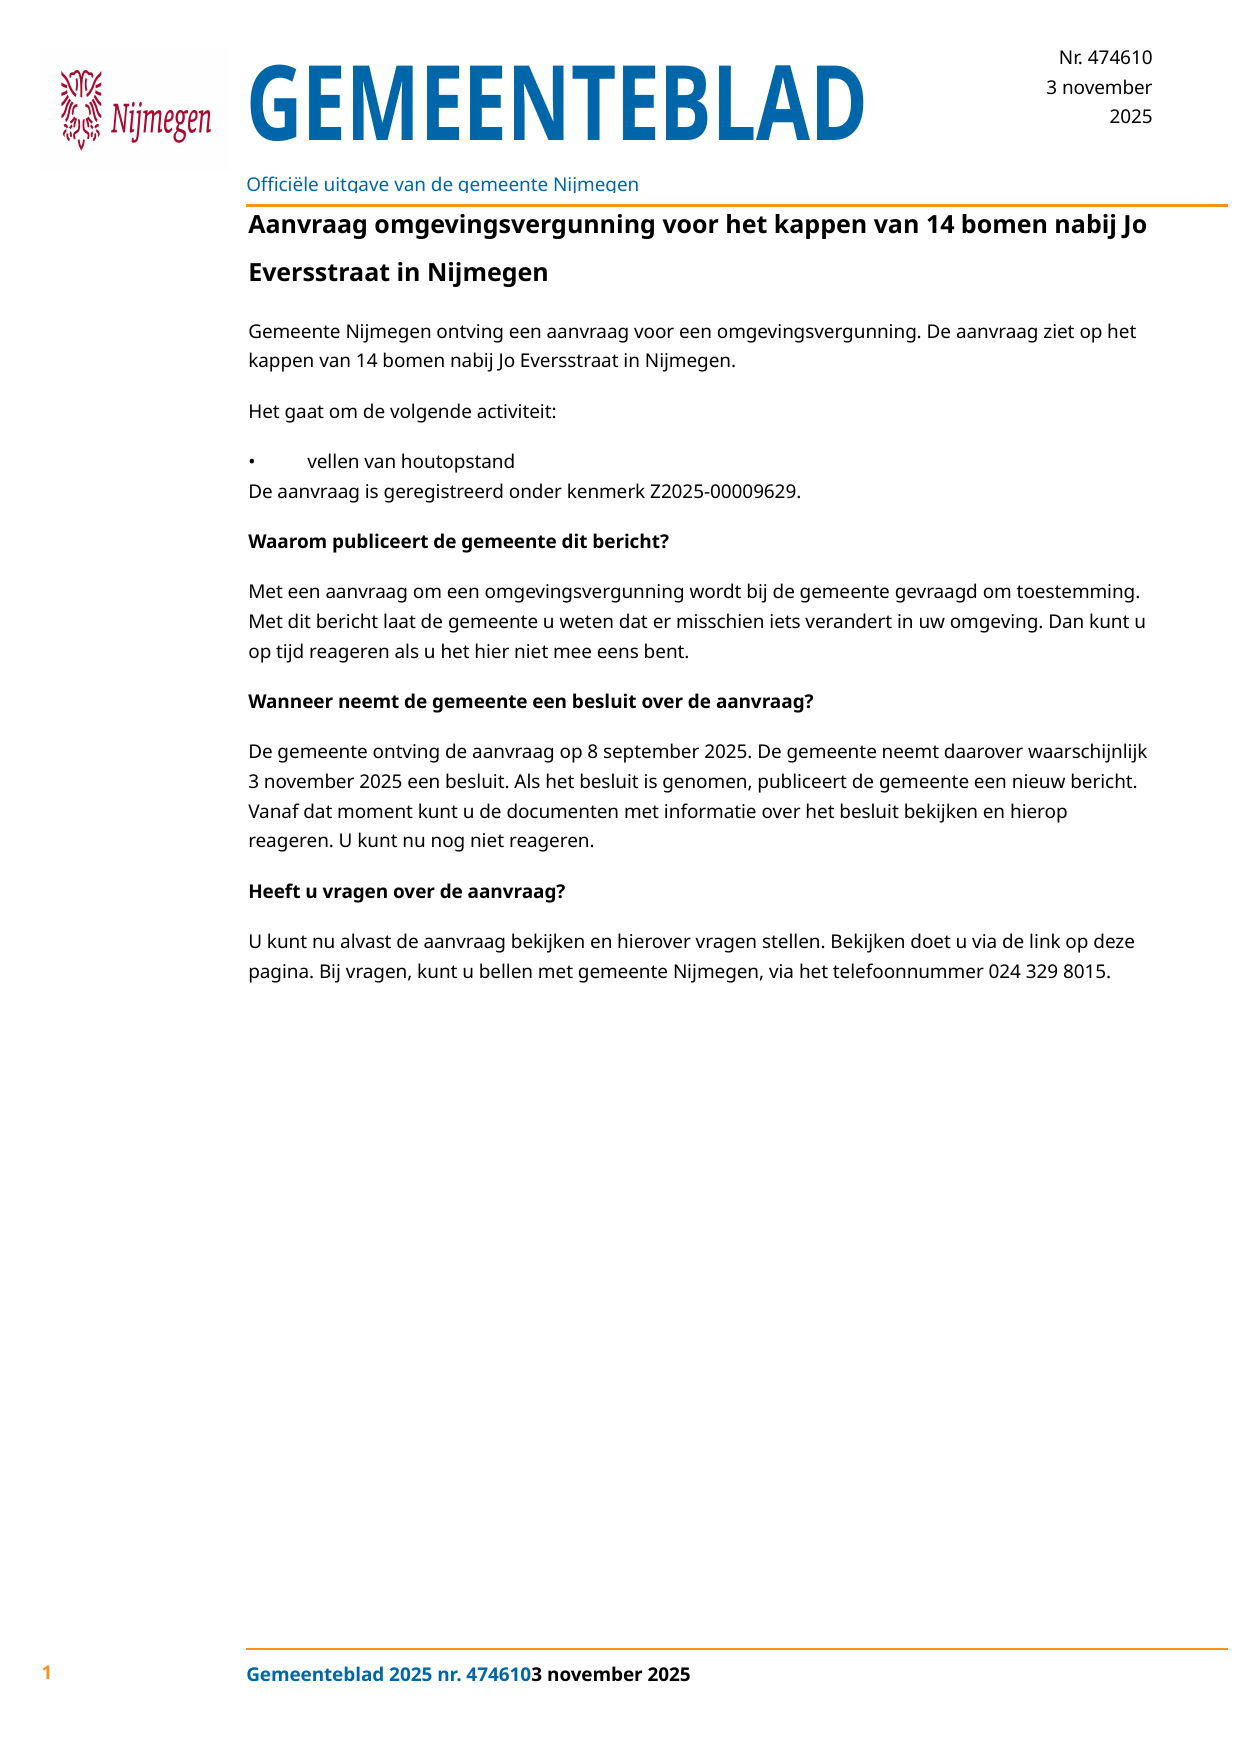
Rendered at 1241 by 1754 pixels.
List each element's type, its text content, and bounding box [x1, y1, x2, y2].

text Heeft u vragen over de aanvraag? [248, 878, 1152, 904]
text Wanneer neemt de gemeente een besluit over de aanvraag? [248, 688, 1152, 714]
text De gemeente ontving de aanvraag op 8 september 2025. De gemeente neemt daarover waarschijnlijk 3 november 2025 een besluit. Als het besluit is genomen, publiceert de gemeente een nieuw bericht. Vanaf dat moment kunt u de documenten met informatie over het besluit bekijken en hierop reageren. U kunt nu nog niet reageren. [248, 739, 1152, 853]
text Aanvraag omgevingsvergunning voor het kappen van 14 bomen nabij Jo Eversstraat in Nijmegen [248, 207, 1152, 288]
text U kunt nu alvast de aanvraag bekijken en hierover vragen stellen. Bekijken doet u via de link op deze pagina. Bij vragen, kunt u bellen met gemeente Nijmegen, via het telefoonnummer 024 329 8015. [248, 928, 1152, 984]
text Gemeente Nijmegen ontving een aanvraag voor een omgevingsvergunning. De aanvraag ziet op het kappen van 14 bomen nabij Jo Eversstraat in Nijmegen. [248, 318, 1152, 373]
text Met een aanvraag om een omgevingsvergunning wordt bij de gemeente gevraagd om toestemming. Met dit bericht laat de gemeente u weten dat er misschien iets verandert in uw omgeving. Dan kunt u op tijd reageren als u het hier niet mee eens bent. [248, 579, 1152, 664]
list vellen van houtopstand [248, 448, 1152, 474]
text Waarom publiceert de gemeente dit bericht? [248, 528, 1152, 554]
text Het gaat om de volgende activiteit: [248, 398, 1152, 424]
text De aanvraag is geregistreerd onder kenmerk Z2025-00009629. [248, 478, 1152, 504]
picture [41, 47, 231, 172]
